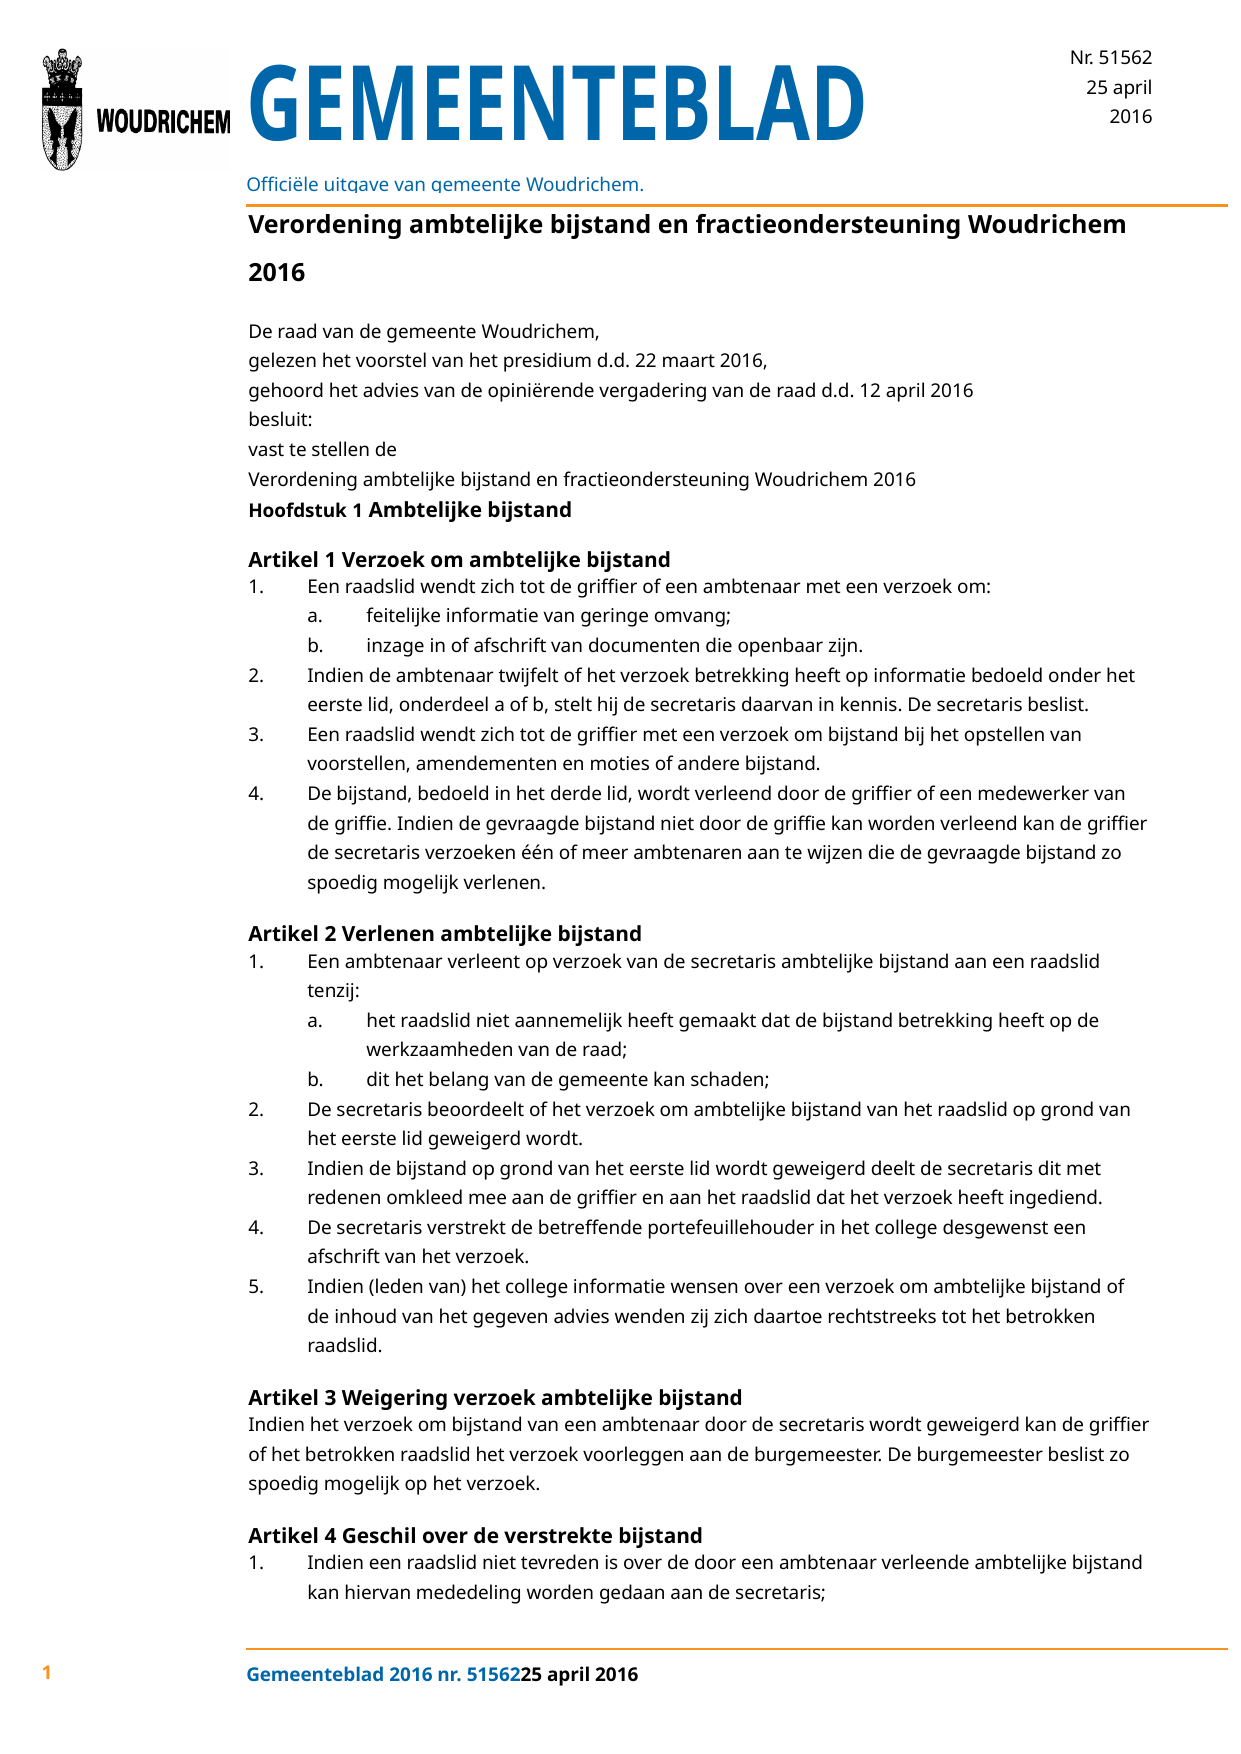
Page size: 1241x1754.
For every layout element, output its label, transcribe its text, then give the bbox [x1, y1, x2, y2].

text Artikel 4 Geschil over de verstrekte bijstand [248, 1521, 1152, 1549]
picture [41, 47, 231, 172]
list Een raadslid wendt zich tot de griffier of een ambtenaar met een verzoek om: [248, 573, 1152, 599]
list inzage in of afschrift van documenten die openbaar zijn. [307, 632, 1152, 658]
list Een raadslid wendt zich tot de griffier met een verzoek om bijstand bij het opstellen van voorstellen, amendementen en moties of andere bijstand. [248, 721, 1152, 776]
list Indien (leden van) het college informatie wensen over een verzoek om ambtelijke bijstand of de inhoud van het gegeven advies wenden zij zich daartoe rechtstreeks tot het betrokken raadslid. [248, 1273, 1152, 1358]
text Hoofdstuk 1 Ambtelijke bijstand [248, 495, 1152, 524]
text Artikel 3 Weigering verzoek ambtelijke bijstand [248, 1383, 1152, 1411]
list dit het belang van de gemeente kan schaden; [307, 1066, 1152, 1092]
list De secretaris beoordeelt of het verzoek om ambtelijke bijstand van het raadslid op grond van het eerste lid geweigerd wordt. [248, 1096, 1152, 1151]
text Verordening ambtelijke bijstand en fractieondersteuning Woudrichem 2016 [248, 466, 1152, 492]
list De bijstand, bedoeld in het derde lid, wordt verleend door de griffier of een medewerker van de griffie. Indien de gevraagde bijstand niet door de griffie kan worden verleend kan de griffier de secretaris verzoeken één of meer ambtenaren aan te wijzen die de gevraagde bijstand zo spoedig mogelijk verlenen. [248, 780, 1152, 895]
text gehoord het advies van de opiniërende vergadering van de raad d.d. 12 april 2016 [248, 377, 1152, 403]
text besluit: [248, 407, 1152, 432]
text Artikel 2 Verlenen ambtelijke bijstand [248, 919, 1152, 948]
list feitelijke informatie van geringe omvang; [307, 603, 1152, 628]
list Indien de bijstand op grond van het eerste lid wordt geweigerd deelt de secretaris dit met redenen omkleed mee aan de griffier en aan het raadslid dat het verzoek heeft ingediend. [248, 1155, 1152, 1210]
text Indien het verzoek om bijstand van een ambtenaar door de secretaris wordt geweigerd kan de griffier of het betrokken raadslid het verzoek voorleggen aan de burgemeester. De burgemeester beslist zo spoedig mogelijk op het verzoek. [248, 1411, 1152, 1496]
text Artikel 1 Verzoek om ambtelijke bijstand [248, 545, 1152, 573]
text De raad van de gemeente Woudrichem, [248, 318, 1152, 344]
list Indien een raadslid niet tevreden is over de door een ambtenaar verleende ambtelijke bijstand kan hiervan mededeling worden gedaan aan de secretaris; [248, 1549, 1152, 1604]
list De secretaris verstrekt de betreffende portefeuillehouder in het college desgewenst een afschrift van het verzoek. [248, 1214, 1152, 1269]
text vast te stellen de [248, 436, 1152, 462]
list Een ambtenaar verleent op verzoek van de secretaris ambtelijke bijstand aan een raadslid tenzij: [248, 948, 1152, 1003]
list het raadslid niet aannemelijk heeft gemaakt dat de bijstand betrekking heeft op de werkzaamheden van de raad; [307, 1007, 1152, 1062]
list Indien de ambtenaar twijfelt of het verzoek betrekking heeft op informatie bedoeld onder het eerste lid, onderdeel a of b, stelt hij de secretaris daarvan in kennis. De secretaris beslist. [248, 662, 1152, 717]
text Verordening ambtelijke bijstand en fractieondersteuning Woudrichem 2016 [248, 207, 1152, 288]
text gelezen het voorstel van het presidium d.d. 22 maart 2016, [248, 347, 1152, 373]
